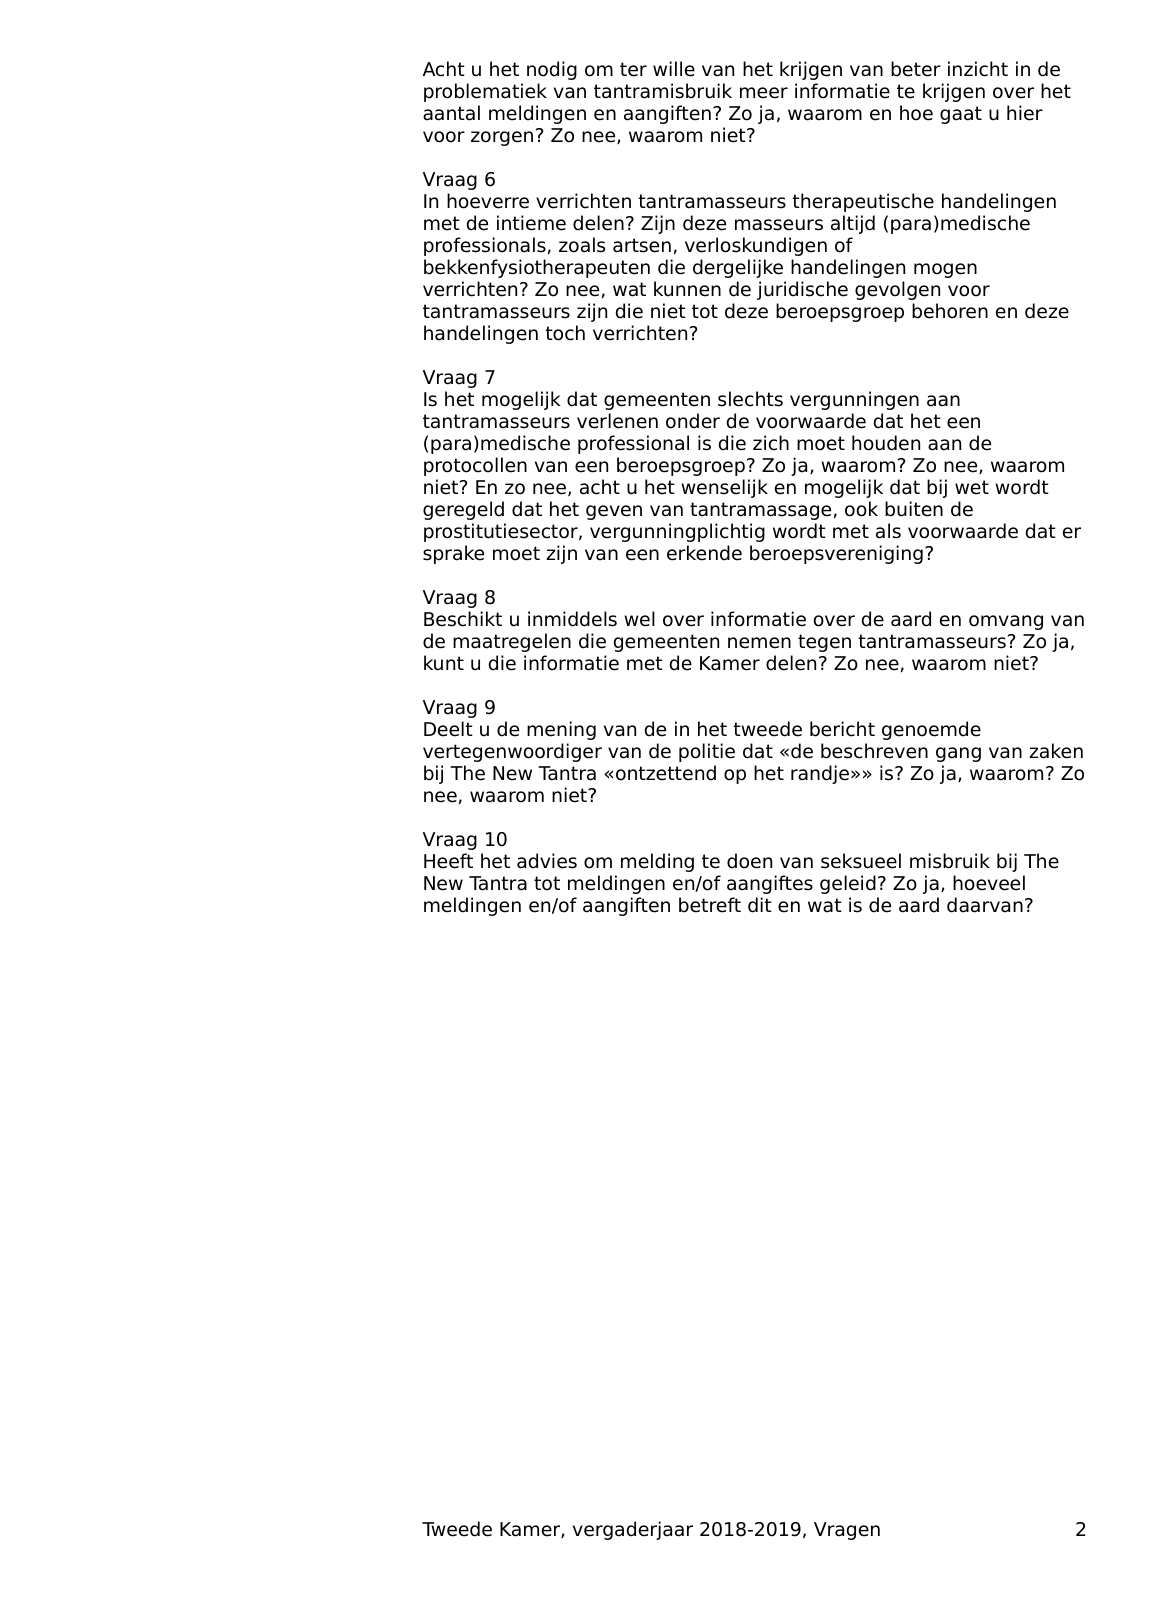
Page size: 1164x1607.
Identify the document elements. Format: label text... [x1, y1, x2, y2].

text Heeft het advies om melding te doen van seksueel misbruik bij The New Tantra tot meldingen en/of aangiftes geleid? Zo ja, hoeveel meldingen en/of aangiften betreft dit en wat is de aard daarvan? [422, 851, 1087, 917]
text Is het mogelijk dat gemeenten slechts vergunningen aan tantramasseurs verlenen onder de voorwaarde dat het een (para)medische professional is die zich moet houden aan de protocollen van een beroepsgroep? Zo ja, waarom? Zo nee, waarom niet? En zo nee, acht u het wenselijk en mogelijk dat bij wet wordt geregeld dat het geven van tantramassage, ook buiten de prostitutiesector, vergunningplichtig wordt met als voorwaarde dat er sprake moet zijn van een erkende beroepsvereniging? [422, 389, 1087, 565]
text Vraag 8 [422, 587, 1087, 609]
text In hoeverre verrichten tantramasseurs therapeutische handelingen met de intieme delen? Zijn deze masseurs altijd (para)medische professionals, zoals artsen, verloskundigen of bekkenfysiotherapeuten die dergelijke handelingen mogen verrichten? Zo nee, wat kunnen de juridische gevolgen voor tantramasseurs zijn die niet tot deze beroepsgroep behoren en deze handelingen toch verrichten? [422, 191, 1087, 345]
text Deelt u de mening van de in het tweede bericht genoemde vertegenwoordiger van de politie dat «de beschreven gang van zaken bij The New Tantra «ontzettend op het randje»» is? Zo ja, waarom? Zo nee, waarom niet? [422, 719, 1087, 807]
text Vraag 10 [422, 829, 1087, 851]
text Acht u het nodig om ter wille van het krijgen van beter inzicht in de problematiek van tantramisbruik meer informatie te krijgen over het aantal meldingen en aangiften? Zo ja, waarom en hoe gaat u hier voor zorgen? Zo nee, waarom niet? [422, 59, 1087, 147]
text Beschikt u inmiddels wel over informatie over de aard en omvang van de maatregelen die gemeenten nemen tegen tantramasseurs? Zo ja, kunt u die informatie met de Kamer delen? Zo nee, waarom niet? [422, 609, 1087, 675]
text Vraag 9 [422, 697, 1087, 719]
text Vraag 6 [422, 169, 1087, 191]
text Vraag 7 [422, 367, 1087, 389]
